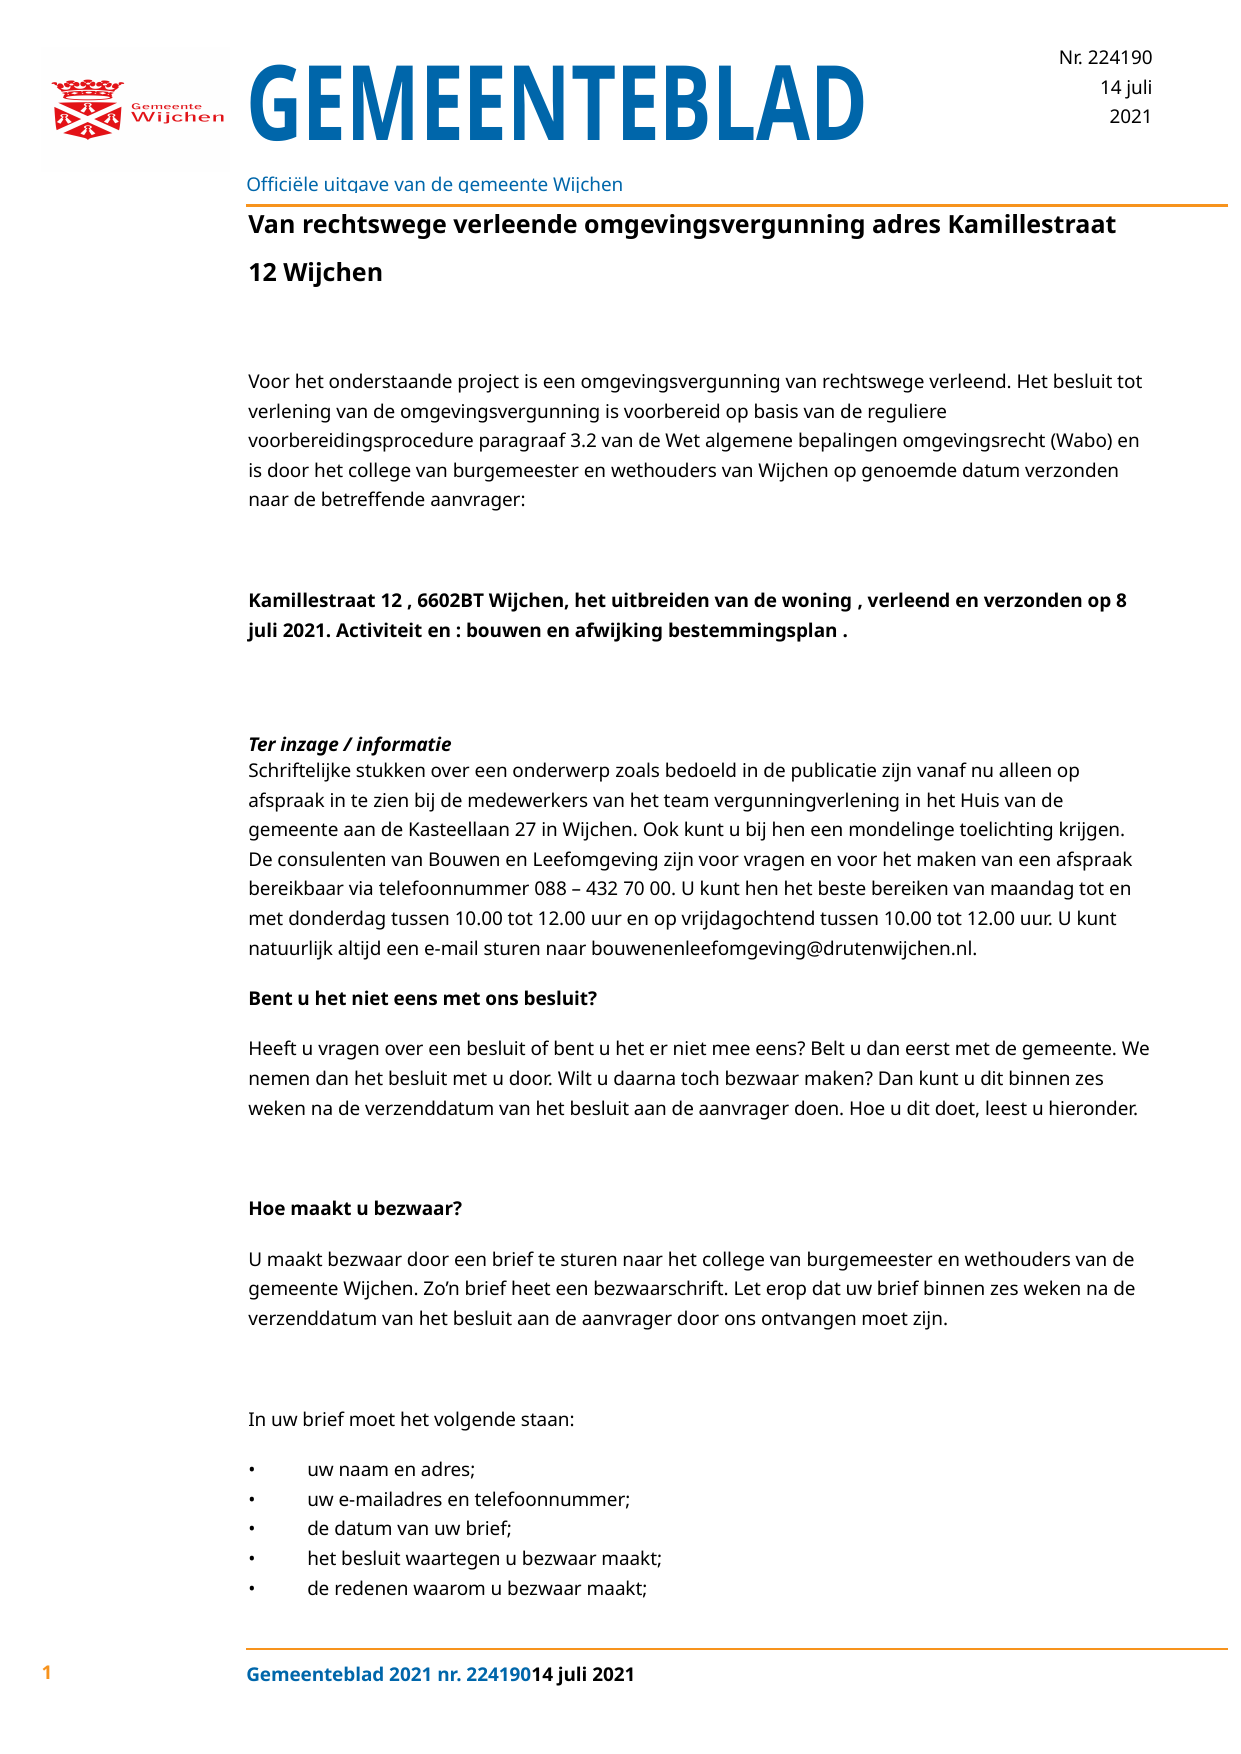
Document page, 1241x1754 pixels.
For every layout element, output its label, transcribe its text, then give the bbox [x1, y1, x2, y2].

text Voor het onderstaande project is een omgevingsvergunning van rechtswege verleend. Het besluit tot verlening van de omgevingsvergunning is voorbereid op basis van de reguliere voorbereidingsprocedure paragraaf 3.2 van de Wet algemene bepalingen omgevingsrecht (Wabo) en is door het college van burgemeester en wethouders van Wijchen op genoemde datum verzonden naar de betreffende aanvrager: [248, 368, 1152, 512]
list uw naam en adres; [248, 1456, 1152, 1482]
list de datum van uw brief; [248, 1516, 1152, 1541]
list uw e-mailadres en telefoonnummer; [248, 1486, 1152, 1512]
text Ter inzage / informatie [248, 731, 1152, 757]
text Heeft u vragen over een besluit of bent u het er niet mee eens? Belt u dan eerst met de gemeente. We nemen dan het besluit met u door. Wilt u daarna toch bezwaar maken? Dan kunt u dit binnen zes weken na de verzenddatum van het besluit aan de aanvrager doen. Hoe u dit doet, leest u hieronder. [248, 1036, 1152, 1120]
text Van rechtswege verleende omgevingsvergunning adres Kamillestraat 12 Wijchen [248, 207, 1152, 288]
text U maakt bezwaar door een brief te sturen naar het college van burgemeester en wethouders van de gemeente Wijchen. Zo’n brief heet een bezwaarschrift. Let erop dat uw brief binnen zes weken na de verzenddatum van het besluit aan de aanvrager door ons ontvangen moet zijn. [248, 1246, 1152, 1331]
list de redenen waarom u bezwaar maakt; [248, 1575, 1152, 1600]
text Kamillestraat 12 , 6602BT Wijchen, het uitbreiden van de woning , verleend en verzonden op 8 juli 2021. Activiteit en : bouwen en afwijking bestemmingsplan . [248, 587, 1152, 643]
text Schriftelijke stukken over een onderwerp zoals bedoeld in de publicatie zijn vanaf nu alleen op afspraak in te zien bij de medewerkers van het team vergunningverlening in het Huis van de gemeente aan de Kasteellaan 27 in Wijchen. Ook kunt u bij hen een mondelinge toelichting krijgen. De consulenten van Bouwen en Leefomgeving zijn voor vragen en voor het maken van een afspraak bereikbaar via telefoonnummer 088 – 432 70 00. U kunt hen het beste bereiken van maandag tot en met donderdag tussen 10.00 tot 12.00 uur en op vrijdagochtend tussen 10.00 tot 12.00 uur. U kunt natuurlijk altijd een e-mail sturen naar bouwenenleefomgeving@drutenwijchen.nl. [248, 757, 1152, 960]
text In uw brief moet het volgende staan: [248, 1406, 1152, 1432]
picture [41, 47, 231, 172]
list het besluit waartegen u bezwaar maakt; [248, 1545, 1152, 1571]
text Bent u het niet eens met ons besluit? [248, 985, 1152, 1011]
text Hoe maakt u bezwaar? [248, 1196, 1152, 1221]
